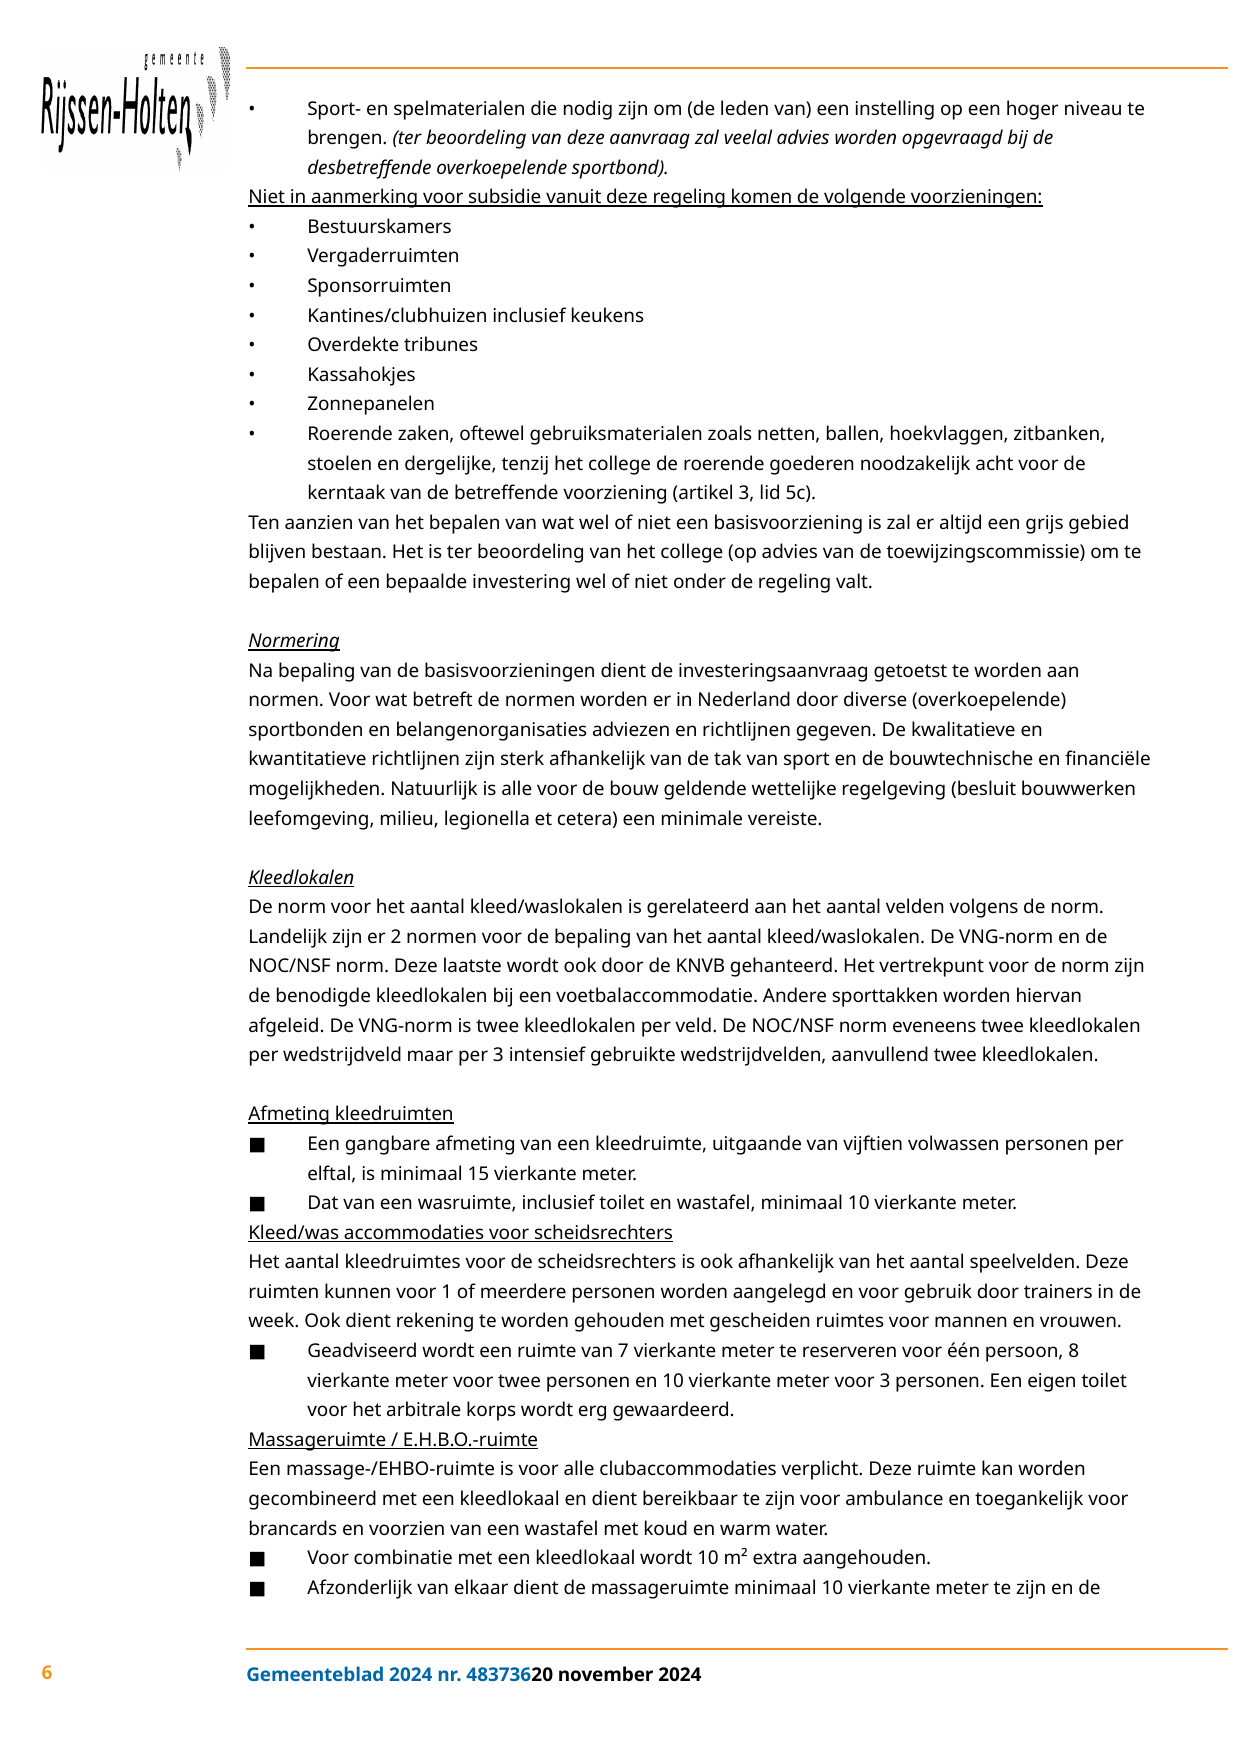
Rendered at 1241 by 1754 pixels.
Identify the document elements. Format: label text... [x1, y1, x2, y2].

list Vergaderruimten [248, 243, 1152, 268]
text Het aantal kleedruimtes voor de scheidsrechters is ook afhankelijk van het aantal speelvelden. Deze ruimten kunnen voor 1 of meerdere personen worden aangelegd en voor gebruik door trainers in de week. Ook dient rekening te worden gehouden met gescheiden ruimtes voor mannen en vrouwen. [248, 1248, 1152, 1333]
list Dat van een wasruimte, inclusief toilet en wastafel, minimaal 10 vierkante meter. [248, 1189, 1152, 1215]
list Een gangbare afmeting van een kleedruimte, uitgaande van vijftien volwassen personen per elftal, is minimaal 15 vierkante meter. [248, 1130, 1152, 1186]
text Afmeting kleedruimten [248, 1101, 1152, 1126]
text Niet in aanmerking voor subsidie vanuit deze regeling komen de volgende voorzieningen: [248, 183, 1152, 209]
text Normering [248, 627, 1152, 653]
text Massageruimte / E.H.B.O.-ruimte [248, 1426, 1152, 1452]
list Voor combinatie met een kleedlokaal wordt 10 m² extra aangehouden. [248, 1544, 1152, 1570]
list Bestuurskamers [248, 213, 1152, 239]
list Overdekte tribunes [248, 331, 1152, 357]
text Een massage-/EHBO-ruimte is voor alle clubaccommodaties verplicht. Deze ruimte kan worden gecombineerd met een kleedlokaal en dient bereikbaar te zijn voor ambulance en toegankelijk voor brancards en voorzien van een wastafel met koud en warm water. [248, 1456, 1152, 1541]
list Roerende zaken, oftewel gebruiksmaterialen zoals netten, ballen, hoekvlaggen, zitbanken, stoelen en dergelijke, tenzij het college de roerende goederen noodzakelijk acht voor de kerntaak van de betreffende voorziening (artikel 3, lid 5c). [248, 420, 1152, 505]
text Na bepaling van de basisvoorzieningen dient de investeringsaanvraag getoetst te worden aan normen. Voor wat betreft de normen worden er in Nederland door diverse (overkoepelende) sportbonden en belangenorganisaties adviezen en richtlijnen gegeven. De kwalitatieve en kwantitatieve richtlijnen zijn sterk afhankelijk van de tak van sport en de bouwtechnische en financiële mogelijkheden. Natuurlijk is alle voor de bouw geldende wettelijke regelgeving (besluit bouwwerken leefomgeving, milieu, legionella et cetera) een minimale vereiste. [248, 657, 1152, 831]
list Geadviseerd wordt een ruimte van 7 vierkante meter te reserveren voor één persoon, 8 vierkante meter voor twee personen en 10 vierkante meter voor 3 personen. Een eigen toilet voor het arbitrale korps wordt erg gewaardeerd. [248, 1337, 1152, 1422]
list Afzonderlijk van elkaar dient de massageruimte minimaal 10 vierkante meter te zijn en de [248, 1574, 1152, 1600]
text Kleedlokalen [248, 864, 1152, 890]
list Sponsorruimten [248, 272, 1152, 298]
text Ten aanzien van het bepalen van wat wel of niet een basisvoorziening is zal er altijd een grijs gebied blijven bestaan. Het is ter beoordeling van het college (op advies van de toewijzingscommissie) om te bepalen of een bepaalde investering wel of niet onder de regeling valt. [248, 509, 1152, 594]
text Kleed/was accommodaties voor scheidsrechters [248, 1219, 1152, 1245]
list Kantines/clubhuizen inclusief keukens [248, 302, 1152, 328]
list Kassahokjes [248, 361, 1152, 387]
list Zonnepanelen [248, 391, 1152, 416]
picture [41, 47, 231, 172]
text De norm voor het aantal kleed/waslokalen is gerelateerd aan het aantal velden volgens de norm. Landelijk zijn er 2 normen voor de bepaling van het aantal kleed/waslokalen. De VNG-norm en de NOC/NSF norm. Deze laatste wordt ook door de KNVB gehanteerd. Het vertrekpunt voor de norm zijn de benodigde kleedlokalen bij een voetbalaccommodatie. Andere sporttakken worden hiervan afgeleid. De VNG-norm is twee kleedlokalen per veld. De NOC/NSF norm eveneens twee kleedlokalen per wedstrijdveld maar per 3 intensief gebruikte wedstrijdvelden, aanvullend twee kleedlokalen. [248, 893, 1152, 1067]
list Sport- en spelmaterialen die nodig zijn om (de leden van) een instelling op een hoger niveau te brengen. (ter beoordeling van deze aanvraag zal veelal advies worden opgevraagd bij de desbetreffende overkoepelende sportbond). [248, 95, 1152, 180]
